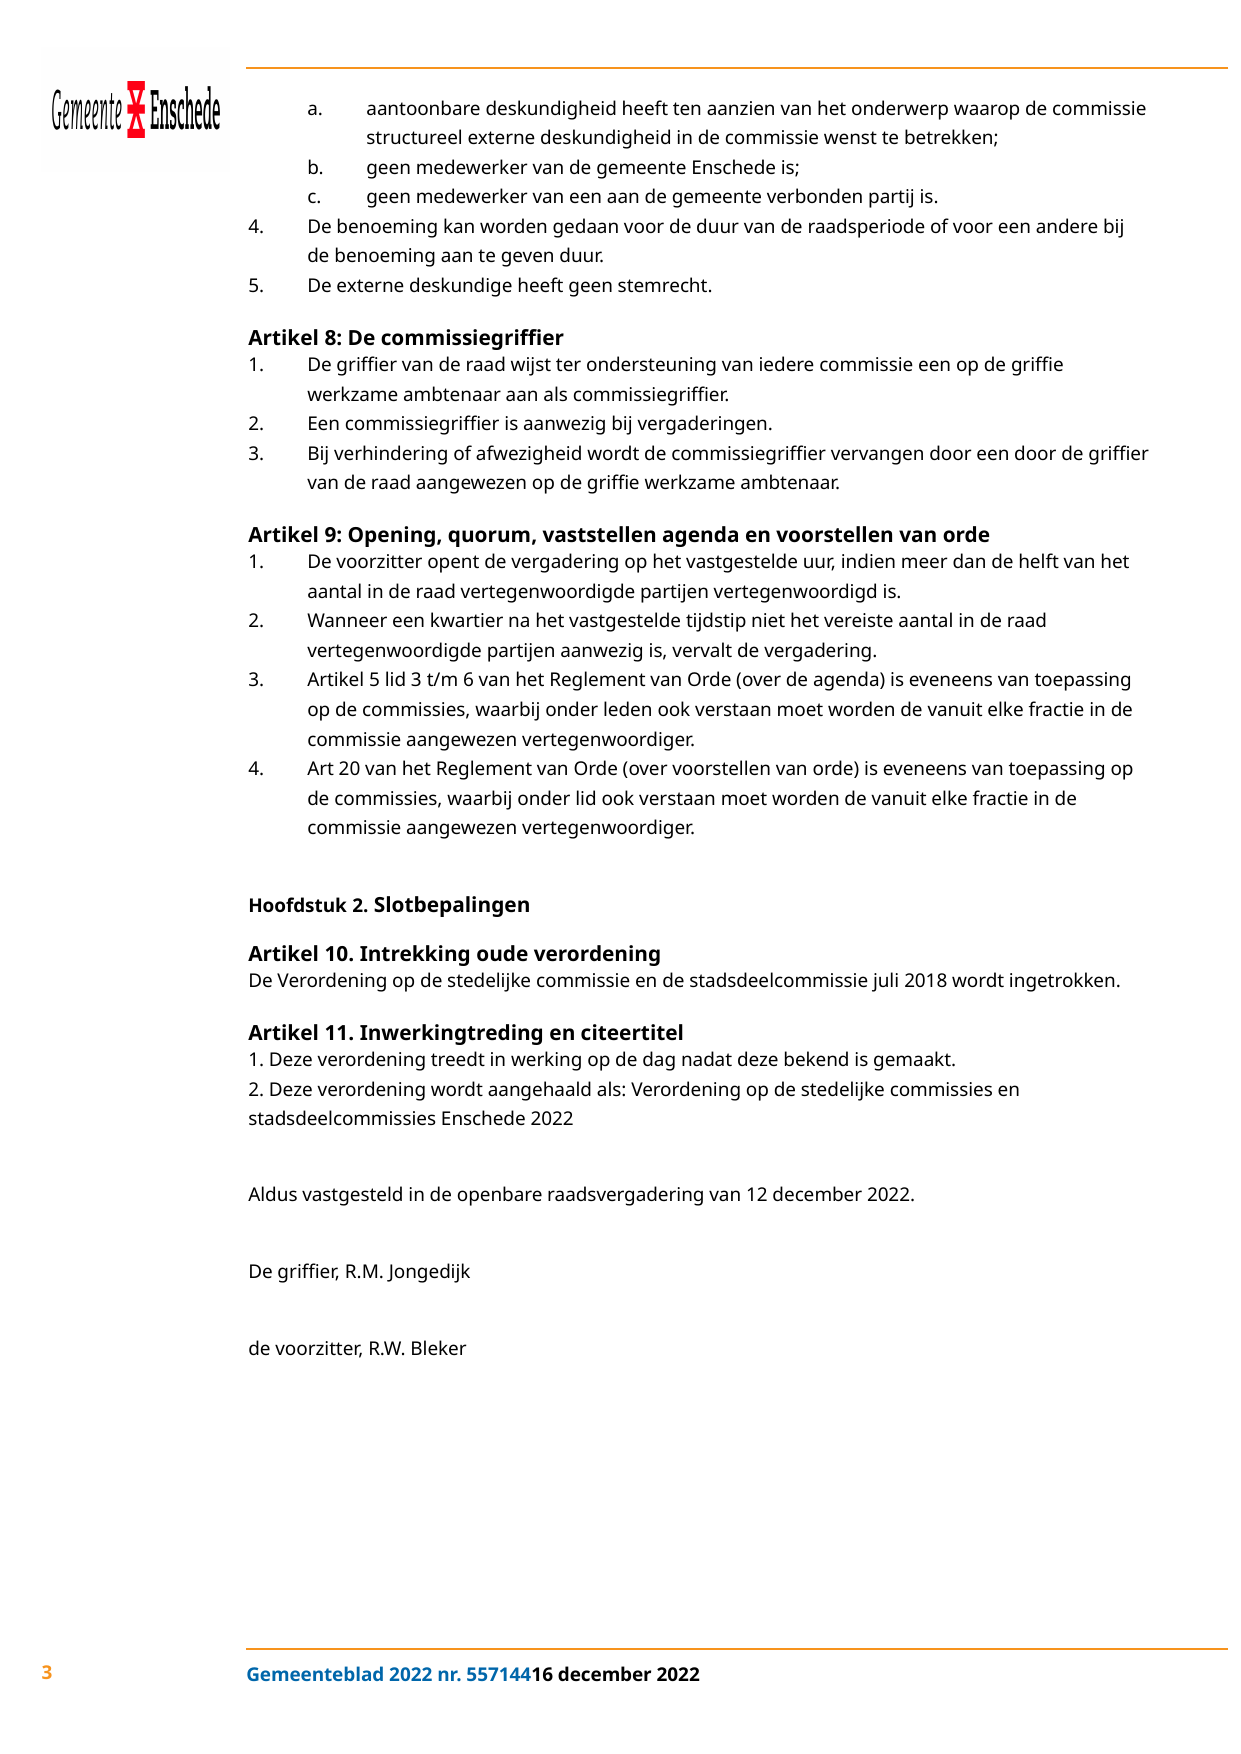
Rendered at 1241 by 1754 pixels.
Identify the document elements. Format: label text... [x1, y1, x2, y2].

list geen medewerker van een aan de gemeente verbonden partij is. [307, 183, 1152, 209]
list Artikel 5 lid 3 t/m 6 van het Reglement van Orde (over de agenda) is eveneens van toepassing op de commissies, waarbij onder leden ook verstaan moet worden de vanuit elke fractie in de commissie aangewezen vertegenwoordiger. [248, 667, 1152, 752]
picture [41, 47, 231, 172]
list Wanneer een kwartier na het vastgestelde tijdstip niet het vereiste aantal in de raad vertegenwoordigde partijen aanwezig is, vervalt de vergadering. [248, 607, 1152, 663]
list De externe deskundige heeft geen stemrecht. [248, 272, 1152, 298]
text 2. Deze verordening wordt aangehaald als: Verordening op de stedelijke commissies en stadsdeelcommissies Enschede 2022 [248, 1076, 1152, 1131]
list Bij verhindering of afwezigheid wordt de commissiegriffier vervangen door een door de griffier van de raad aangewezen op de griffie werkzame ambtenaar. [248, 440, 1152, 495]
text Artikel 9: Opening, quorum, vaststellen agenda en voorstellen van orde [248, 520, 1152, 548]
list Art 20 van het Reglement van Orde (over voorstellen van orde) is eveneens van toepassing op de commissies, waarbij onder lid ook verstaan moet worden de vanuit elke fractie in de commissie aangewezen vertegenwoordiger. [248, 755, 1152, 840]
text De griffier, R.M. Jongedijk [248, 1258, 1152, 1284]
list De griffier van de raad wijst ter ondersteuning van iedere commissie een op de griffie werkzame ambtenaar aan als commissiegriffier. [248, 351, 1152, 406]
text 1. Deze verordening treedt in werking op de dag nadat deze bekend is gemaakt. [248, 1046, 1152, 1072]
list De voorzitter opent de vergadering op het vastgestelde uur, indien meer dan de helft van het aantal in de raad vertegenwoordigde partijen vertegenwoordigd is. [248, 548, 1152, 604]
list geen medewerker van de gemeente Enschede is; [307, 154, 1152, 180]
text Aldus vastgesteld in de openbare raadsvergadering van 12 december 2022. [248, 1181, 1152, 1206]
text Hoofdstuk 2. Slotbepalingen [248, 890, 1152, 918]
text Artikel 10. Intrekking oude verordening [248, 939, 1152, 967]
list aantoonbare deskundigheid heeft ten aanzien van het onderwerp waarop de commissie structureel externe deskundigheid in de commissie wenst te betrekken; [307, 95, 1152, 150]
text De Verordening op de stedelijke commissie en de stadsdeelcommissie juli 2018 wordt ingetrokken. [248, 967, 1152, 993]
text Artikel 11. Inwerkingtreding en citeertitel [248, 1018, 1152, 1046]
text Artikel 8: De commissiegriffier [248, 323, 1152, 351]
text de voorzitter, R.W. Bleker [248, 1335, 1152, 1361]
list De benoeming kan worden gedaan voor de duur van de raadsperiode of voor een andere bij de benoeming aan te geven duur. [248, 213, 1152, 268]
list Een commissiegriffier is aanwezig bij vergaderingen. [248, 410, 1152, 436]
